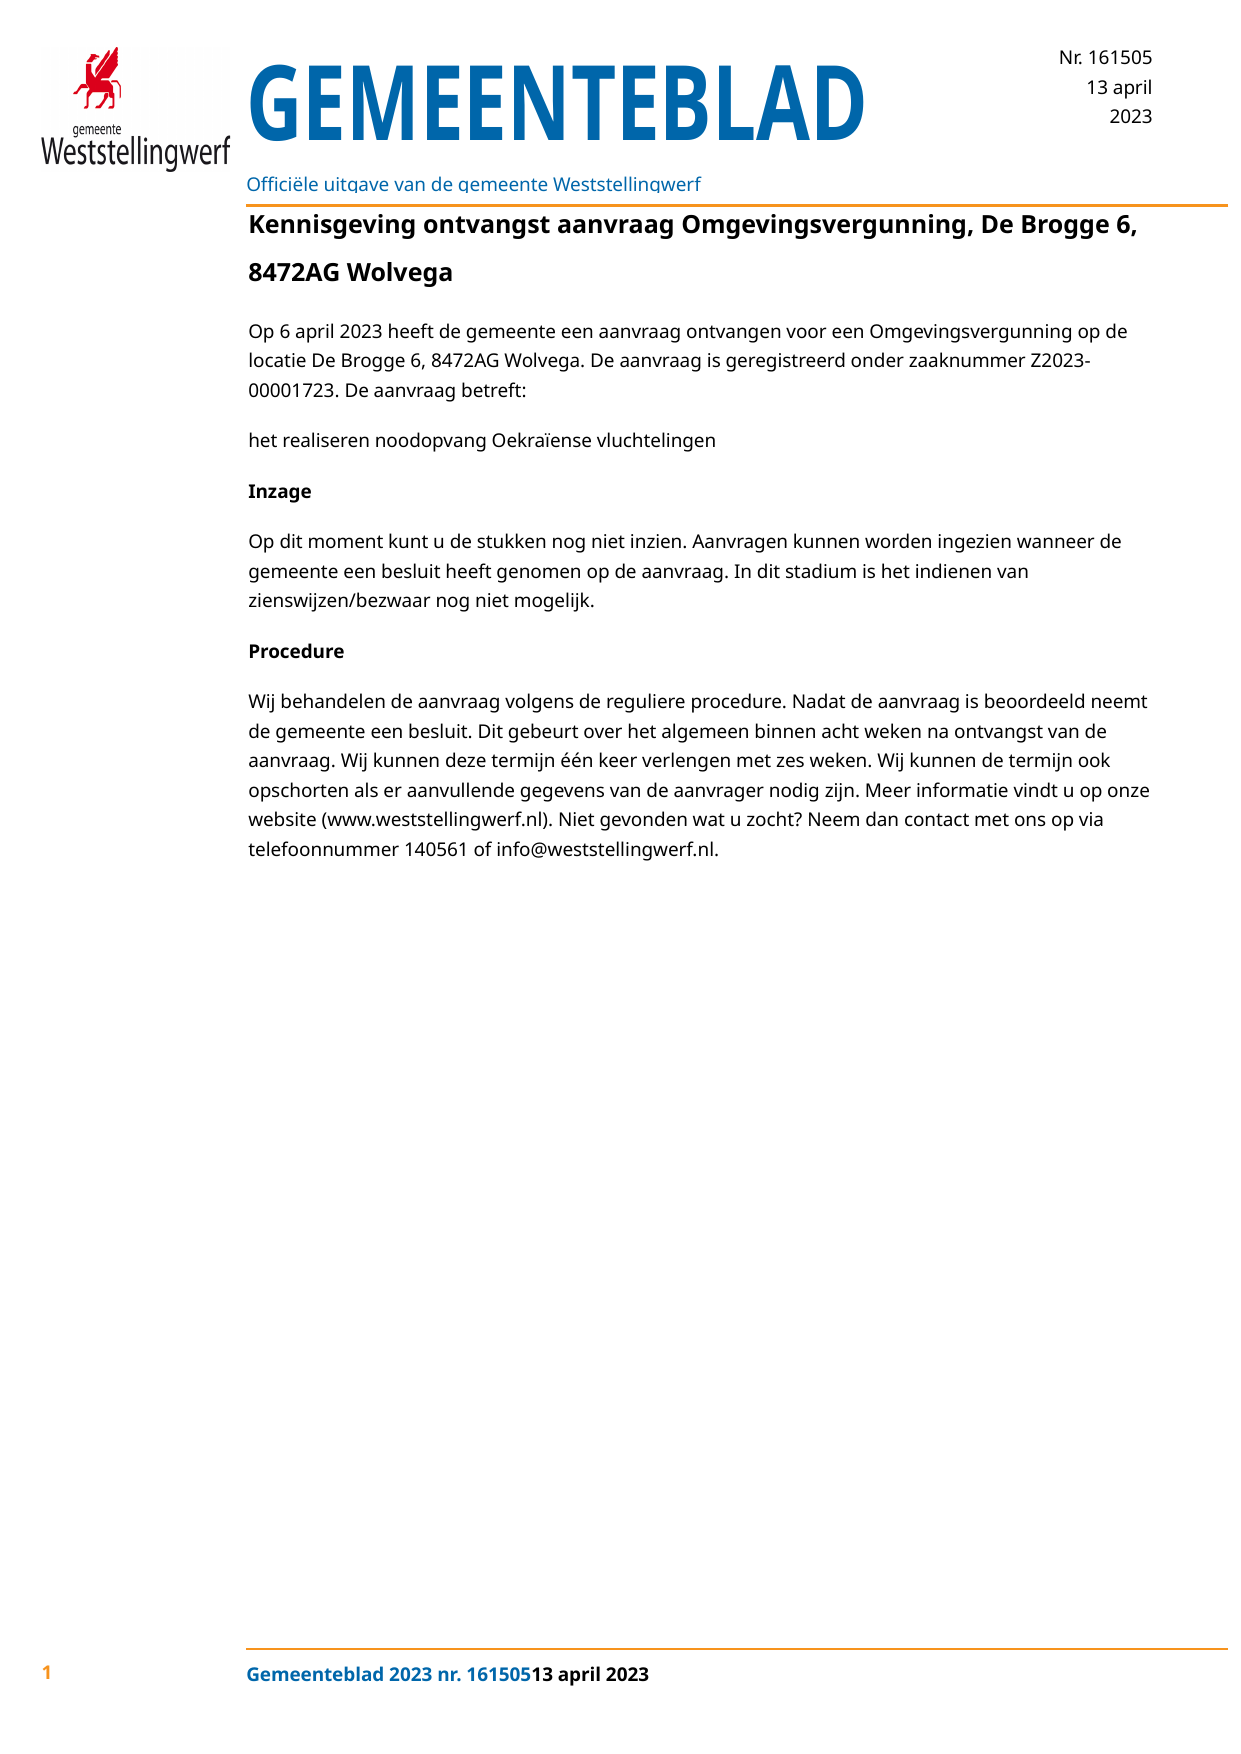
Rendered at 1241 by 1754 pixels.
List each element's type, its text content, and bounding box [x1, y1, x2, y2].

picture [41, 47, 231, 172]
text Wij behandelen de aanvraag volgens de reguliere procedure. Nadat de aanvraag is beoordeeld neemt de gemeente een besluit. Dit gebeurt over het algemeen binnen acht weken na ontvangst van de aanvraag. Wij kunnen deze termijn één keer verlengen met zes weken. Wij kunnen de termijn ook opschorten als er aanvullende gegevens van de aanvrager nodig zijn. Meer informatie vindt u op onze website (www.weststellingwerf.nl). Niet gevonden wat u zocht? Neem dan contact met ons op via telefoonnummer 140561 of info@weststellingwerf.nl. [248, 688, 1152, 862]
text Inzage [248, 478, 1152, 504]
text het realiseren noodopvang Oekraïense vluchtelingen [248, 427, 1152, 453]
text Op dit moment kunt u de stukken nog niet inzien. Aanvragen kunnen worden ingezien wanneer de gemeente een besluit heeft genomen op de aanvraag. In dit stadium is het indienen van zienswijzen/bezwaar nog niet mogelijk. [248, 528, 1152, 613]
text Kennisgeving ontvangst aanvraag Omgevingsvergunning, De Brogge 6, 8472AG Wolvega [248, 207, 1152, 288]
text Op 6 april 2023 heeft de gemeente een aanvraag ontvangen voor een Omgevingsvergunning op de locatie De Brogge 6, 8472AG Wolvega. De aanvraag is geregistreerd onder zaaknummer Z2023-00001723. De aanvraag betreft: [248, 318, 1152, 403]
text Procedure [248, 638, 1152, 664]
